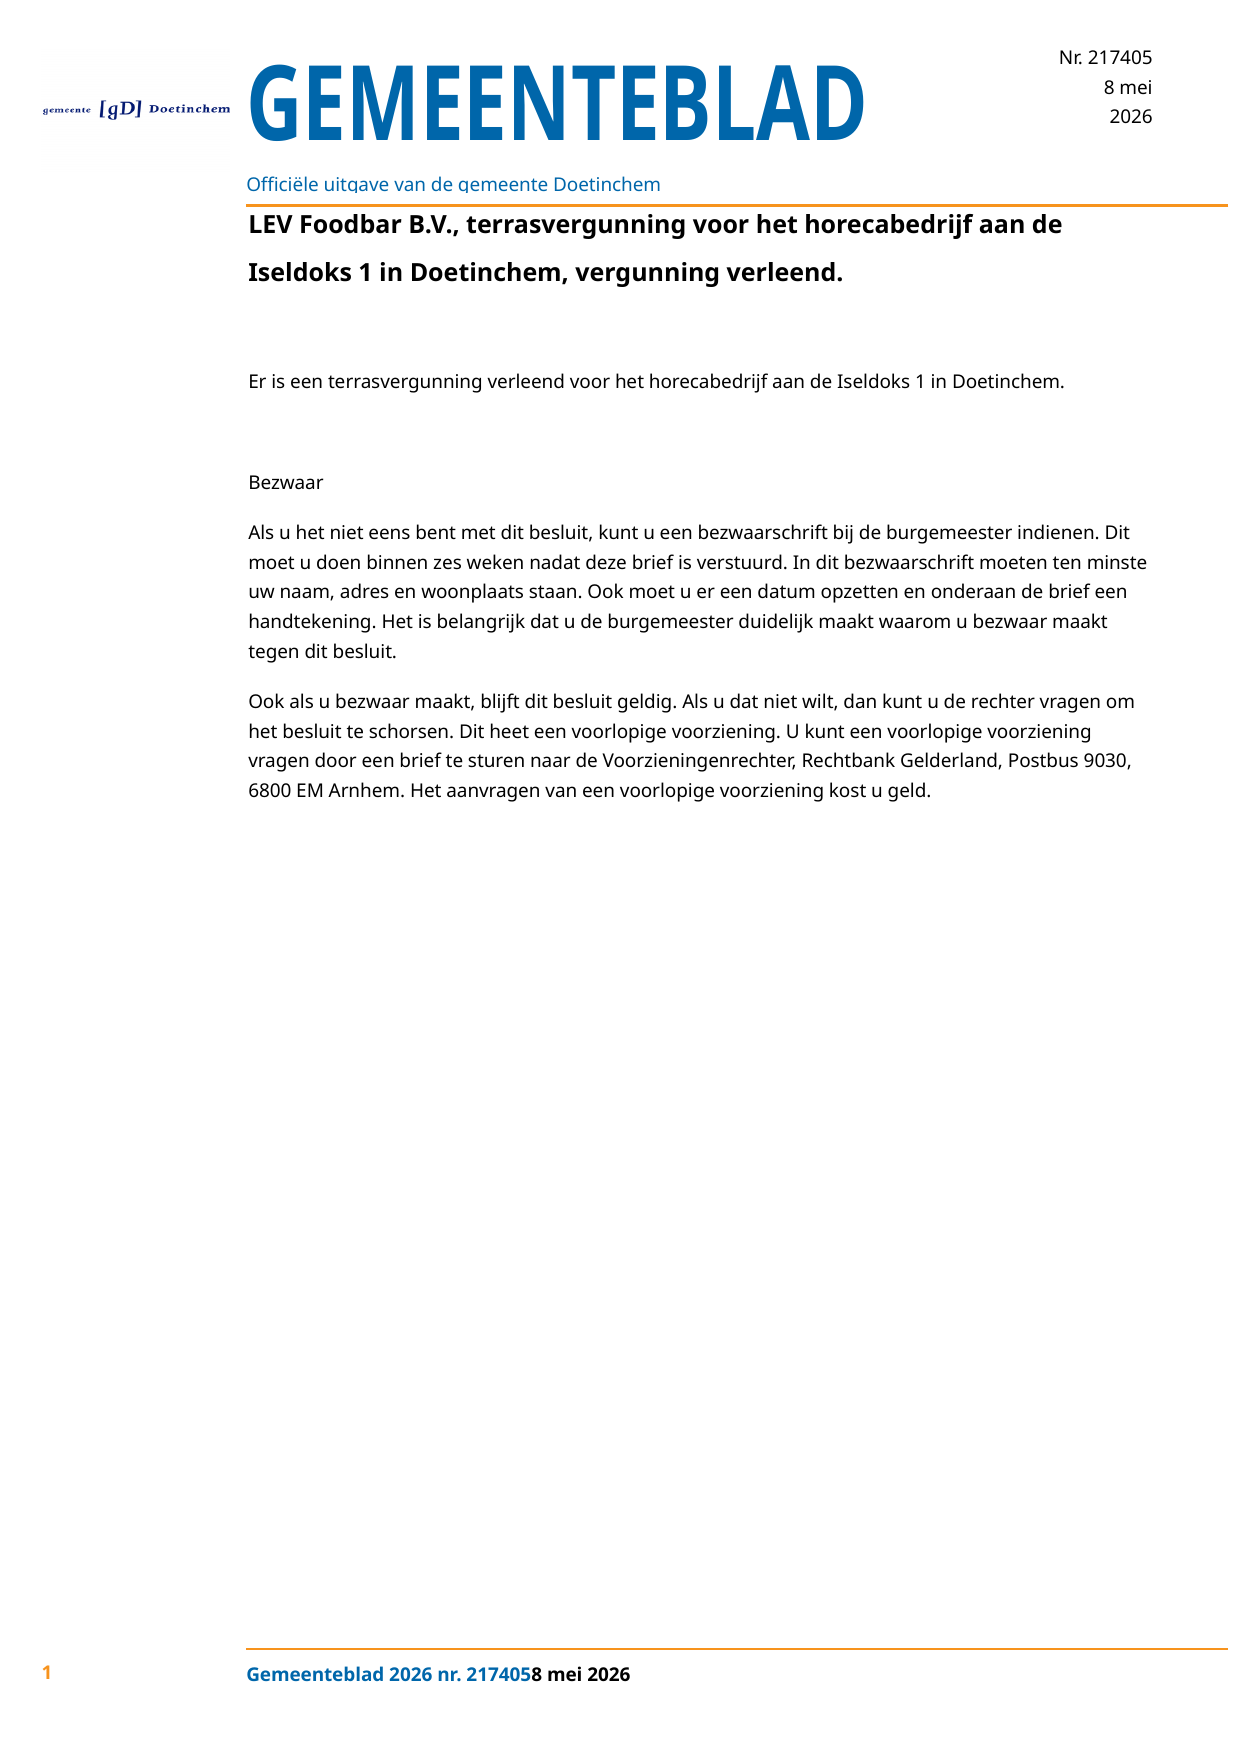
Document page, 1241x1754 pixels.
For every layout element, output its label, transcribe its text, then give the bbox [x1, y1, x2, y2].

text Bezwaar [248, 469, 1152, 495]
text Er is een terrasvergunning verleend voor het horecabedrijf aan de Iseldoks 1 in Doetinchem. [248, 368, 1152, 394]
text LEV Foodbar B.V., terrasvergunning voor het horecabedrijf aan de Iseldoks 1 in Doetinchem, vergunning verleend. [248, 207, 1152, 288]
picture [41, 47, 231, 172]
text Als u het niet eens bent met dit besluit, kunt u een bezwaarschrift bij de burgemeester indienen. Dit moet u doen binnen zes weken nadat deze brief is verstuurd. In dit bezwaarschrift moeten ten minste uw naam, adres en woonplaats staan. Ook moet u er een datum opzetten en onderaan de brief een handtekening. Het is belangrijk dat u de burgemeester duidelijk maakt waarom u bezwaar maakt tegen dit besluit. [248, 519, 1152, 664]
text Ook als u bezwaar maakt, blijft dit besluit geldig. Als u dat niet wilt, dan kunt u de rechter vragen om het besluit te schorsen. Dit heet een voorlopige voorziening. U kunt een voorlopige voorziening vragen door een brief te sturen naar de Voorzieningenrechter, Rechtbank Gelderland, Postbus 9030, 6800 EM Arnhem. Het aanvragen van een voorlopige voorziening kost u geld. [248, 688, 1152, 803]
